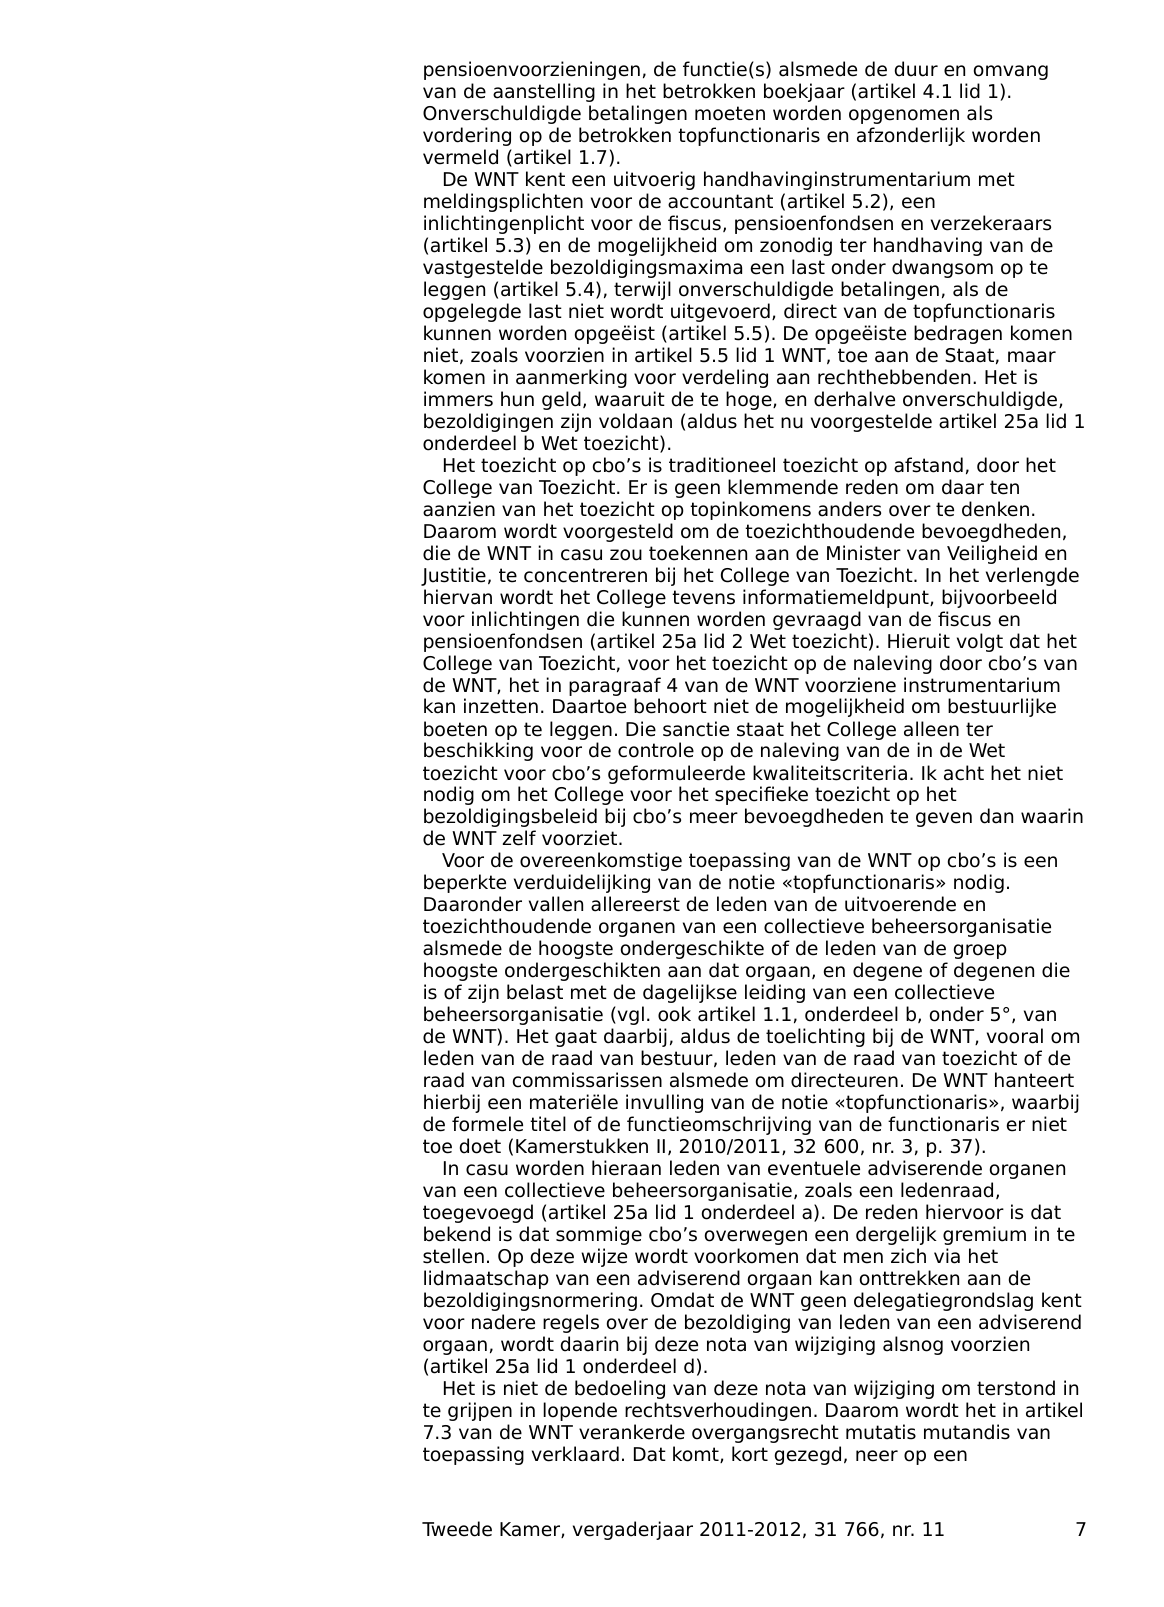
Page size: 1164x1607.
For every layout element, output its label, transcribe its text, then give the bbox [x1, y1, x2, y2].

text Het is niet de bedoeling van deze nota van wijziging om terstond in te grijpen in lopende rechtsverhoudingen. Daarom wordt het in artikel 7.3 van de WNT verankerde overgangsrecht mutatis mutandis van toepassing verklaard. Dat komt, kort gezegd, neer op een [422, 1378, 1087, 1466]
text De WNT kent een uitvoerig handhavinginstrumentarium met meldingsplichten voor de accountant (artikel 5.2), een inlichtingenplicht voor de fiscus, pensioenfondsen en verzekeraars (artikel 5.3) en de mogelijkheid om zonodig ter handhaving van de vastgestelde bezoldigingsmaxima een last onder dwangsom op te leggen (artikel 5.4), terwijl onverschuldigde betalingen, als de opgelegde last niet wordt uitgevoerd, direct van de topfunctionaris kunnen worden opgeëist (artikel 5.5). De opgeëiste bedragen komen niet, zoals voorzien in artikel 5.5 lid 1 WNT, toe aan de Staat, maar komen in aanmerking voor verdeling aan rechthebbenden. Het is immers hun geld, waaruit de te hoge, en derhalve onverschuldigde, bezoldigingen zijn voldaan (aldus het nu voorgestelde artikel 25a lid 1 onderdeel b Wet toezicht). [422, 169, 1087, 455]
text pensioenvoorzieningen, de functie(s) alsmede de duur en omvang van de aanstelling in het betrokken boekjaar (artikel 4.1 lid 1). Onverschuldigde betalingen moeten worden opgenomen als vordering op de betrokken topfunctionaris en afzonderlijk worden vermeld (artikel 1.7). [422, 59, 1087, 169]
text In casu worden hieraan leden van eventuele adviserende organen van een collectieve beheersorganisatie, zoals een ledenraad, toegevoegd (artikel 25a lid 1 onderdeel a). De reden hiervoor is dat bekend is dat sommige cbo’s overwegen een dergelijk gremium in te stellen. Op deze wijze wordt voorkomen dat men zich via het lidmaatschap van een adviserend orgaan kan onttrekken aan de bezoldigingsnormering. Omdat de WNT geen delegatiegrondslag kent voor nadere regels over de bezoldiging van leden van een adviserend orgaan, wordt daarin bij deze nota van wijziging alsnog voorzien (artikel 25a lid 1 onderdeel d). [422, 1158, 1087, 1378]
text Voor de overeenkomstige toepassing van de WNT op cbo’s is een beperkte verduidelijking van de notie «topfunctionaris» nodig. Daaronder vallen allereerst de leden van de uitvoerende en toezichthoudende organen van een collectieve beheersorganisatie alsmede de hoogste ondergeschikte of de leden van de groep hoogste ondergeschikten aan dat orgaan, en degene of degenen die is of zijn belast met de dagelijkse leiding van een collectieve beheersorganisatie (vgl. ook artikel 1.1, onderdeel b, onder 5°, van de WNT). Het gaat daarbij, aldus de toelichting bij de WNT, vooral om leden van de raad van bestuur, leden van de raad van toezicht of de raad van commissarissen alsmede om directeuren. De WNT hanteert hierbij een materiële invulling van de notie «topfunctionaris», waarbij de formele titel of de functieomschrijving van de functionaris er niet toe doet (Kamerstukken II, 2010/2011, 32 600, nr. 3, p. 37). [422, 850, 1087, 1158]
text Het toezicht op cbo’s is traditioneel toezicht op afstand, door het College van Toezicht. Er is geen klemmende reden om daar ten aanzien van het toezicht op topinkomens anders over te denken. Daarom wordt voorgesteld om de toezichthoudende bevoegdheden, die de WNT in casu zou toekennen aan de Minister van Veiligheid en Justitie, te concentreren bij het College van Toezicht. In het verlengde hiervan wordt het College tevens informatiemeldpunt, bijvoorbeeld voor inlichtingen die kunnen worden gevraagd van de fiscus en pensioenfondsen (artikel 25a lid 2 Wet toezicht). Hieruit volgt dat het College van Toezicht, voor het toezicht op de naleving door cbo’s van de WNT, het in paragraaf 4 van de WNT voorziene instrumentarium kan inzetten. Daartoe behoort niet de mogelijkheid om bestuurlijke boeten op te leggen. Die sanctie staat het College alleen ter beschikking voor de controle op de naleving van de in de Wet toezicht voor cbo’s geformuleerde kwaliteitscriteria. Ik acht het niet nodig om het College voor het specifieke toezicht op het bezoldigingsbeleid bij cbo’s meer bevoegdheden te geven dan waarin de WNT zelf voorziet. [422, 455, 1087, 850]
